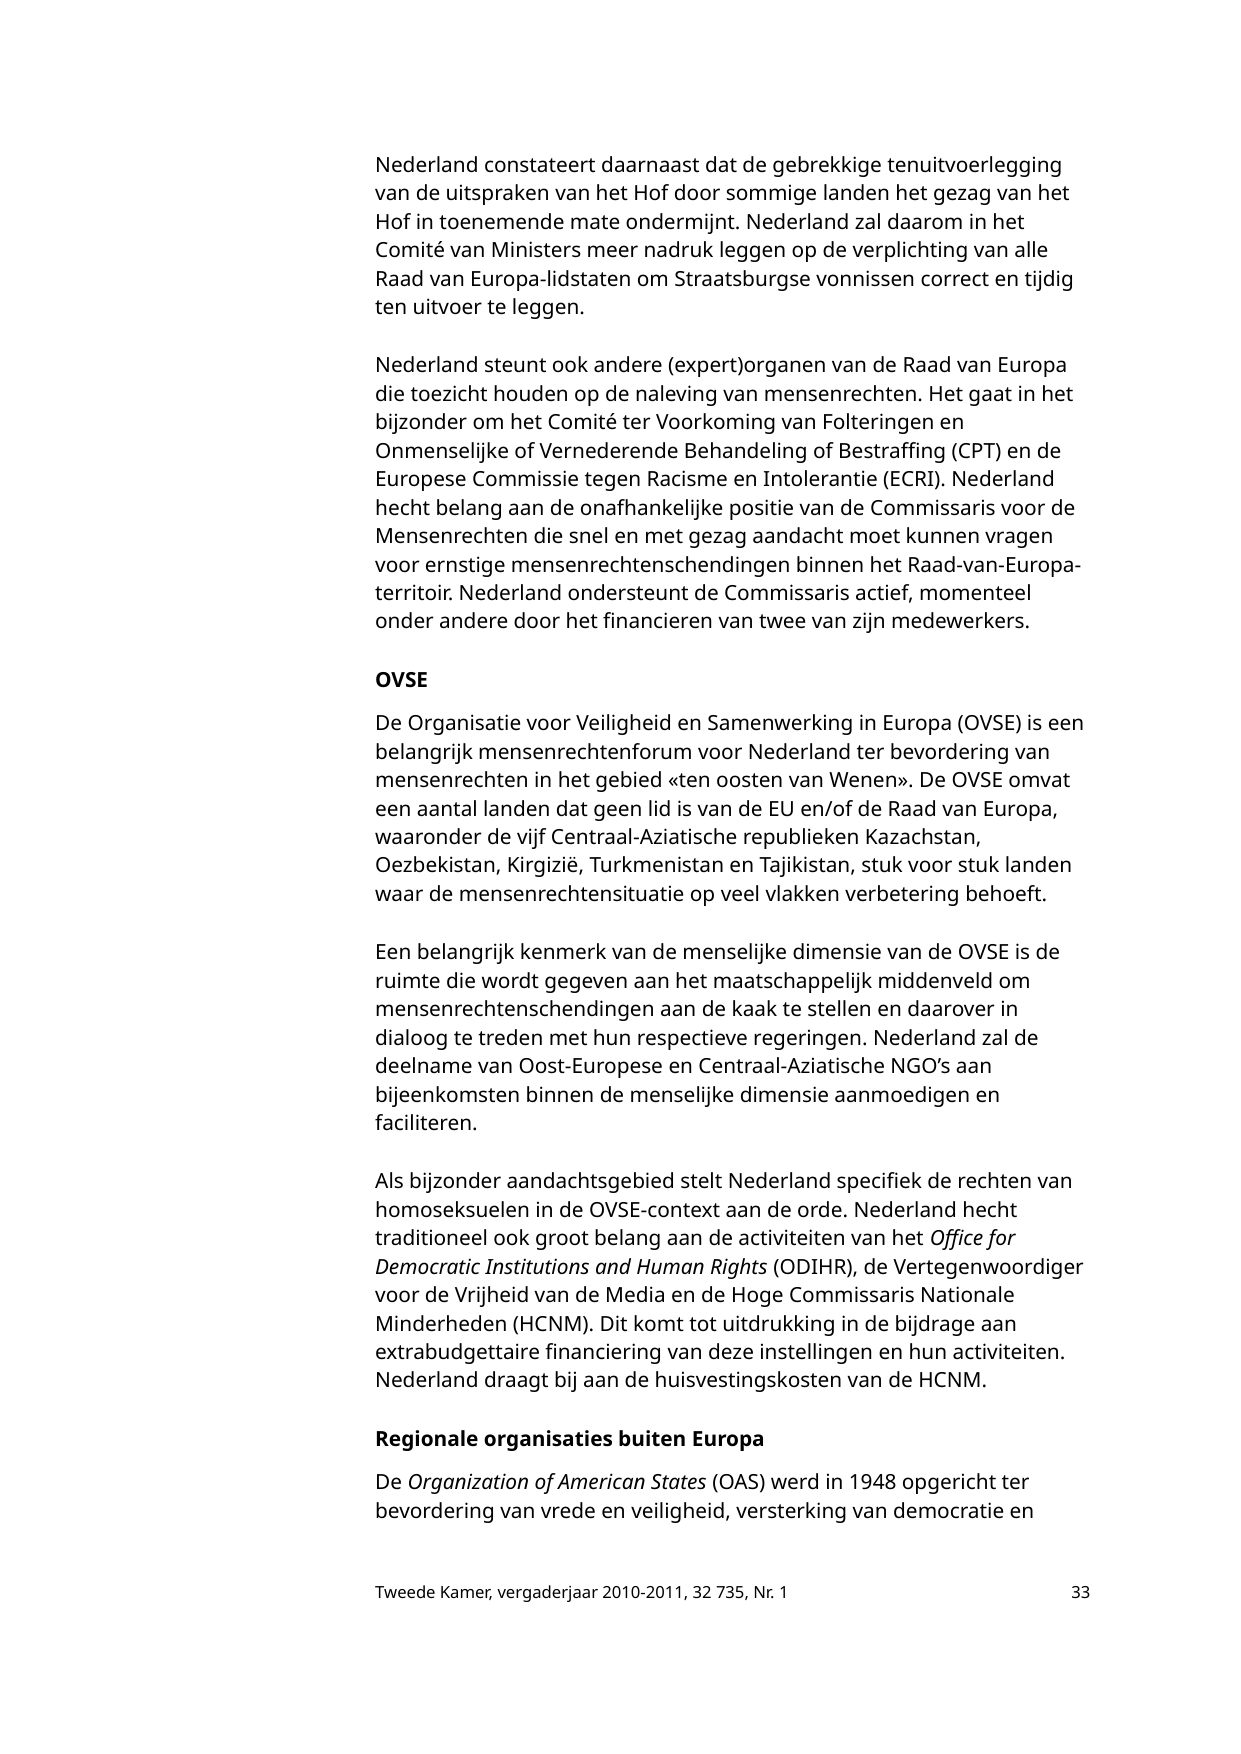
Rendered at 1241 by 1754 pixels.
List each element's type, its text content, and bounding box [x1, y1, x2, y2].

text OVSE [375, 665, 1090, 693]
text Regionale organisaties buiten Europa [375, 1424, 1090, 1452]
text Nederland steunt ook andere (expert)organen van de Raad van Europa die toezicht houden op de naleving van mensenrechten. Het gaat in het bijzonder om het Comité ter Voorkoming van Folteringen en Onmenselijke of Vernederende Behandeling of Bestraffing (CPT) en de Europese Commissie tegen Racisme en Intolerantie (ECRI). Nederland hecht belang aan de onafhankelijke positie van de Commissaris voor de Mensenrechten die snel en met gezag aandacht moet kunnen vragen voor ernstige mensenrechtenschendingen binnen het Raad-van-Europa-territoir. Nederland ondersteunt de Commissaris actief, momenteel onder andere door het financieren van twee van zijn medewerkers. [375, 351, 1090, 635]
text Nederland constateert daarnaast dat de gebrekkige tenuitvoerlegging van de uitspraken van het Hof door sommige landen het gezag van het Hof in toenemende mate ondermijnt. Nederland zal daarom in het Comité van Ministers meer nadruk leggen op de verplichting van alle Raad van Europa-lidstaten om Straatsburgse vonnissen correct en tijdig ten uitvoer te leggen. [375, 150, 1090, 321]
text Een belangrijk kenmerk van de menselijke dimensie van de OVSE is de ruimte die wordt gegeven aan het maatschappelijk middenveld om mensenrechtenschendingen aan de kaak te stellen en daarover in dialoog te treden met hun respectieve regeringen. Nederland zal de deelname van Oost-Europese en Centraal-Aziatische NGO’s aan bijeenkomsten binnen de menselijke dimensie aanmoedigen en faciliteren. [375, 937, 1090, 1137]
text De Organisatie voor Veiligheid en Samenwerking in Europa (OVSE) is een belangrijk mensenrechtenforum voor Nederland ter bevordering van mensenrechten in het gebied «ten oosten van Wenen». De OVSE omvat een aantal landen dat geen lid is van de EU en/of de Raad van Europa, waaronder de vijf Centraal-Aziatische republieken Kazachstan, Oezbekistan, Kirgizië, Turkmenistan en Tajikistan, stuk voor stuk landen waar de mensenrechtensituatie op veel vlakken verbetering behoeft. [375, 708, 1090, 907]
text De Organization of American States (OAS) werd in 1948 opgericht ter bevordering van vrede en veiligheid, versterking van democratie en [375, 1467, 1090, 1524]
text Als bijzonder aandachtsgebied stelt Nederland specifiek de rechten van homoseksuelen in de OVSE-context aan de orde. Nederland hecht traditioneel ook groot belang aan de activiteiten van het Office for Democratic Institutions and Human Rights (ODIHR), de Vertegenwoordiger voor de Vrijheid van de Media en de Hoge Commissaris Nationale Minderheden (HCNM). Dit komt tot uitdrukking in de bijdrage aan extrabudgettaire financiering van deze instellingen en hun activiteiten. Nederland draagt bij aan de huisvestingskosten van de HCNM. [375, 1167, 1090, 1394]
